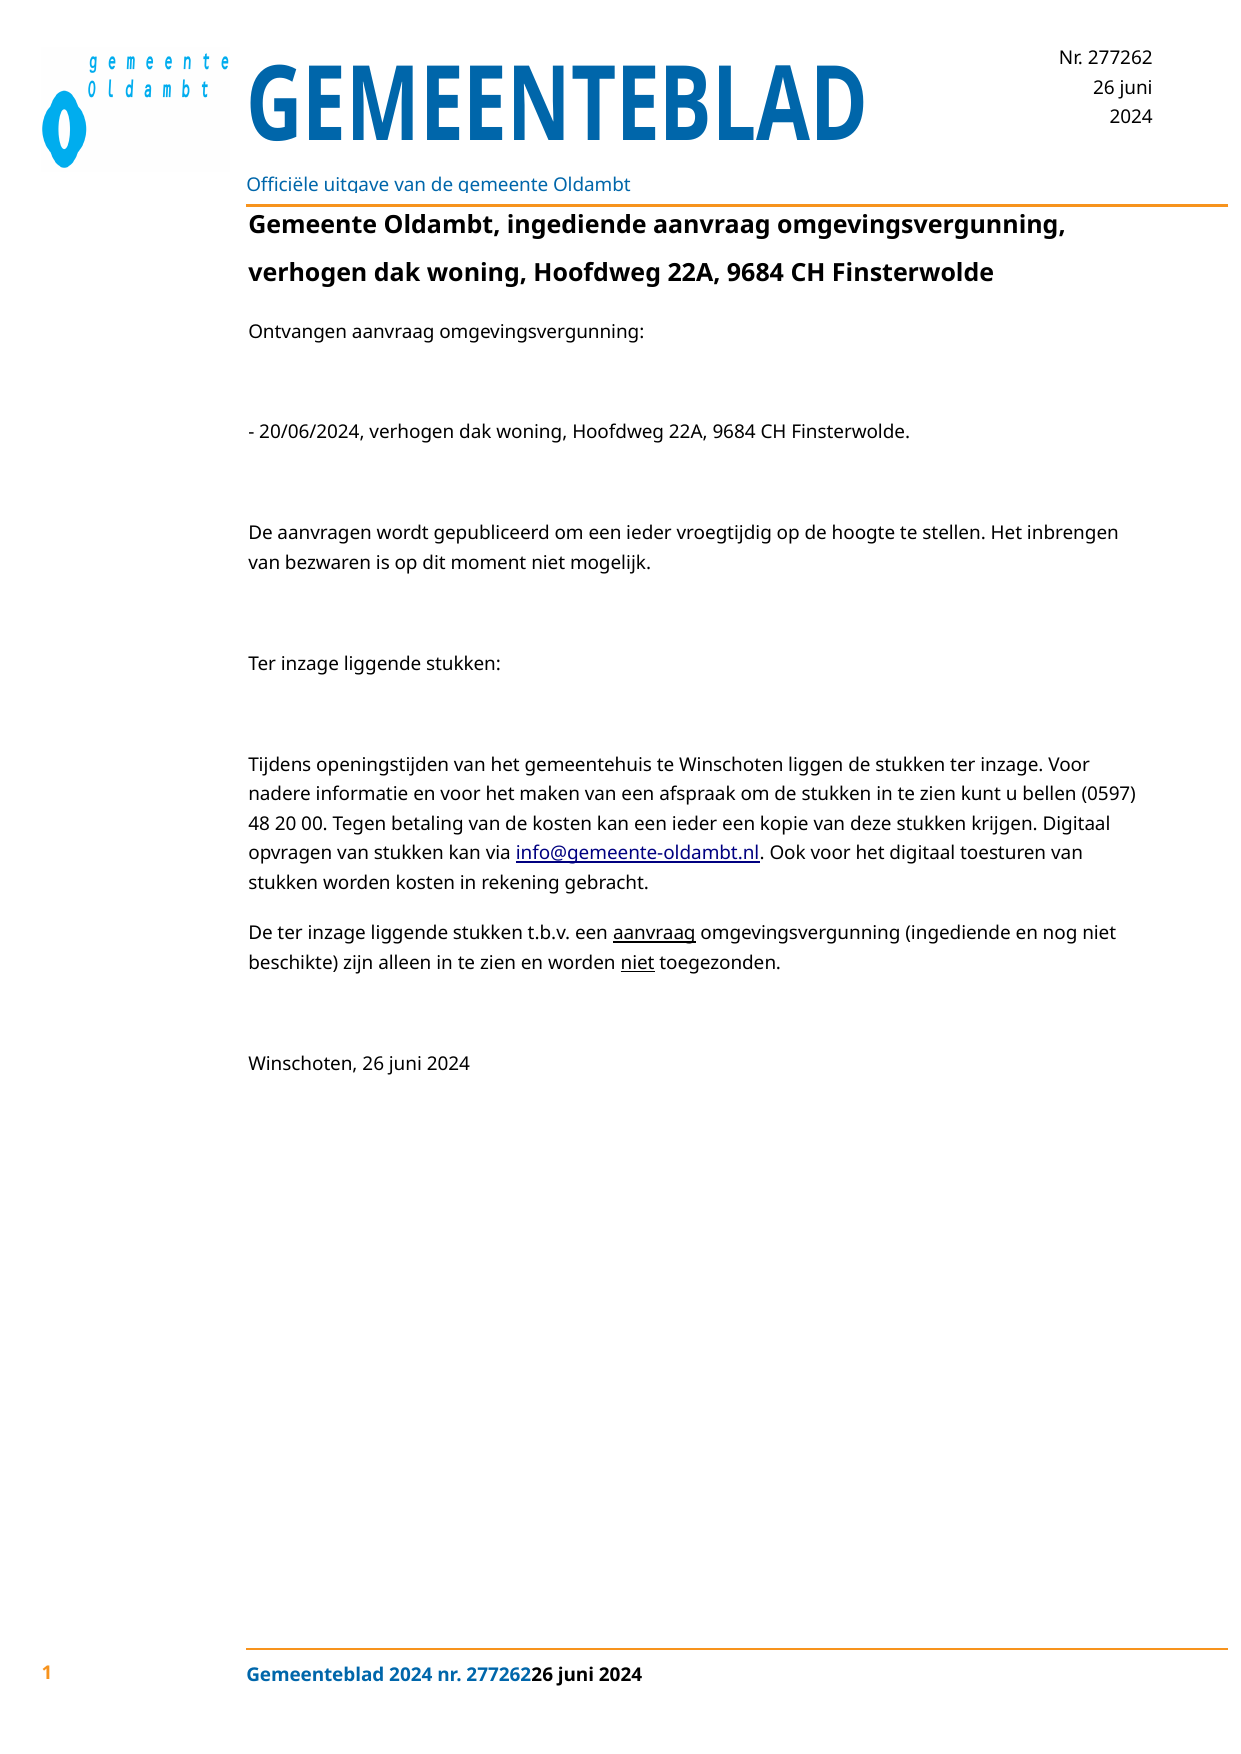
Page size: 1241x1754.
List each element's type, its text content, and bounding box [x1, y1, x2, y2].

text Ontvangen aanvraag omgevingsvergunning: [248, 318, 1152, 344]
text - 20/06/2024, verhogen dak woning, Hoofdweg 22A, 9684 CH Finsterwolde. [248, 419, 1152, 444]
text Tijdens openingstijden van het gemeentehuis te Winschoten liggen de stukken ter inzage. Voor nadere informatie en voor het maken van een afspraak om de stukken in te zien kunt u bellen (0597) 48 20 00. Tegen betaling van de kosten kan een ieder een kopie van deze stukken krijgen. Digitaal opvragen van stukken kan via info@gemeente-oldambt.nl. Ook voor het digitaal toesturen van stukken worden kosten in rekening gebracht. [248, 751, 1152, 895]
picture [41, 47, 231, 172]
text De aanvragen wordt gepubliceerd om een ieder vroegtijdig op de hoogte te stellen. Het inbrengen van bezwaren is op dit moment niet mogelijk. [248, 519, 1152, 575]
text Ter inzage liggende stukken: [248, 650, 1152, 676]
text Winschoten, 26 juni 2024 [248, 1050, 1152, 1076]
text De ter inzage liggende stukken t.b.v. een aanvraag omgevingsvergunning (ingediende en nog niet beschikte) zijn alleen in te zien en worden niet toegezonden. [248, 919, 1152, 975]
text Gemeente Oldambt, ingediende aanvraag omgevingsvergunning, verhogen dak woning, Hoofdweg 22A, 9684 CH Finsterwolde [248, 207, 1152, 288]
